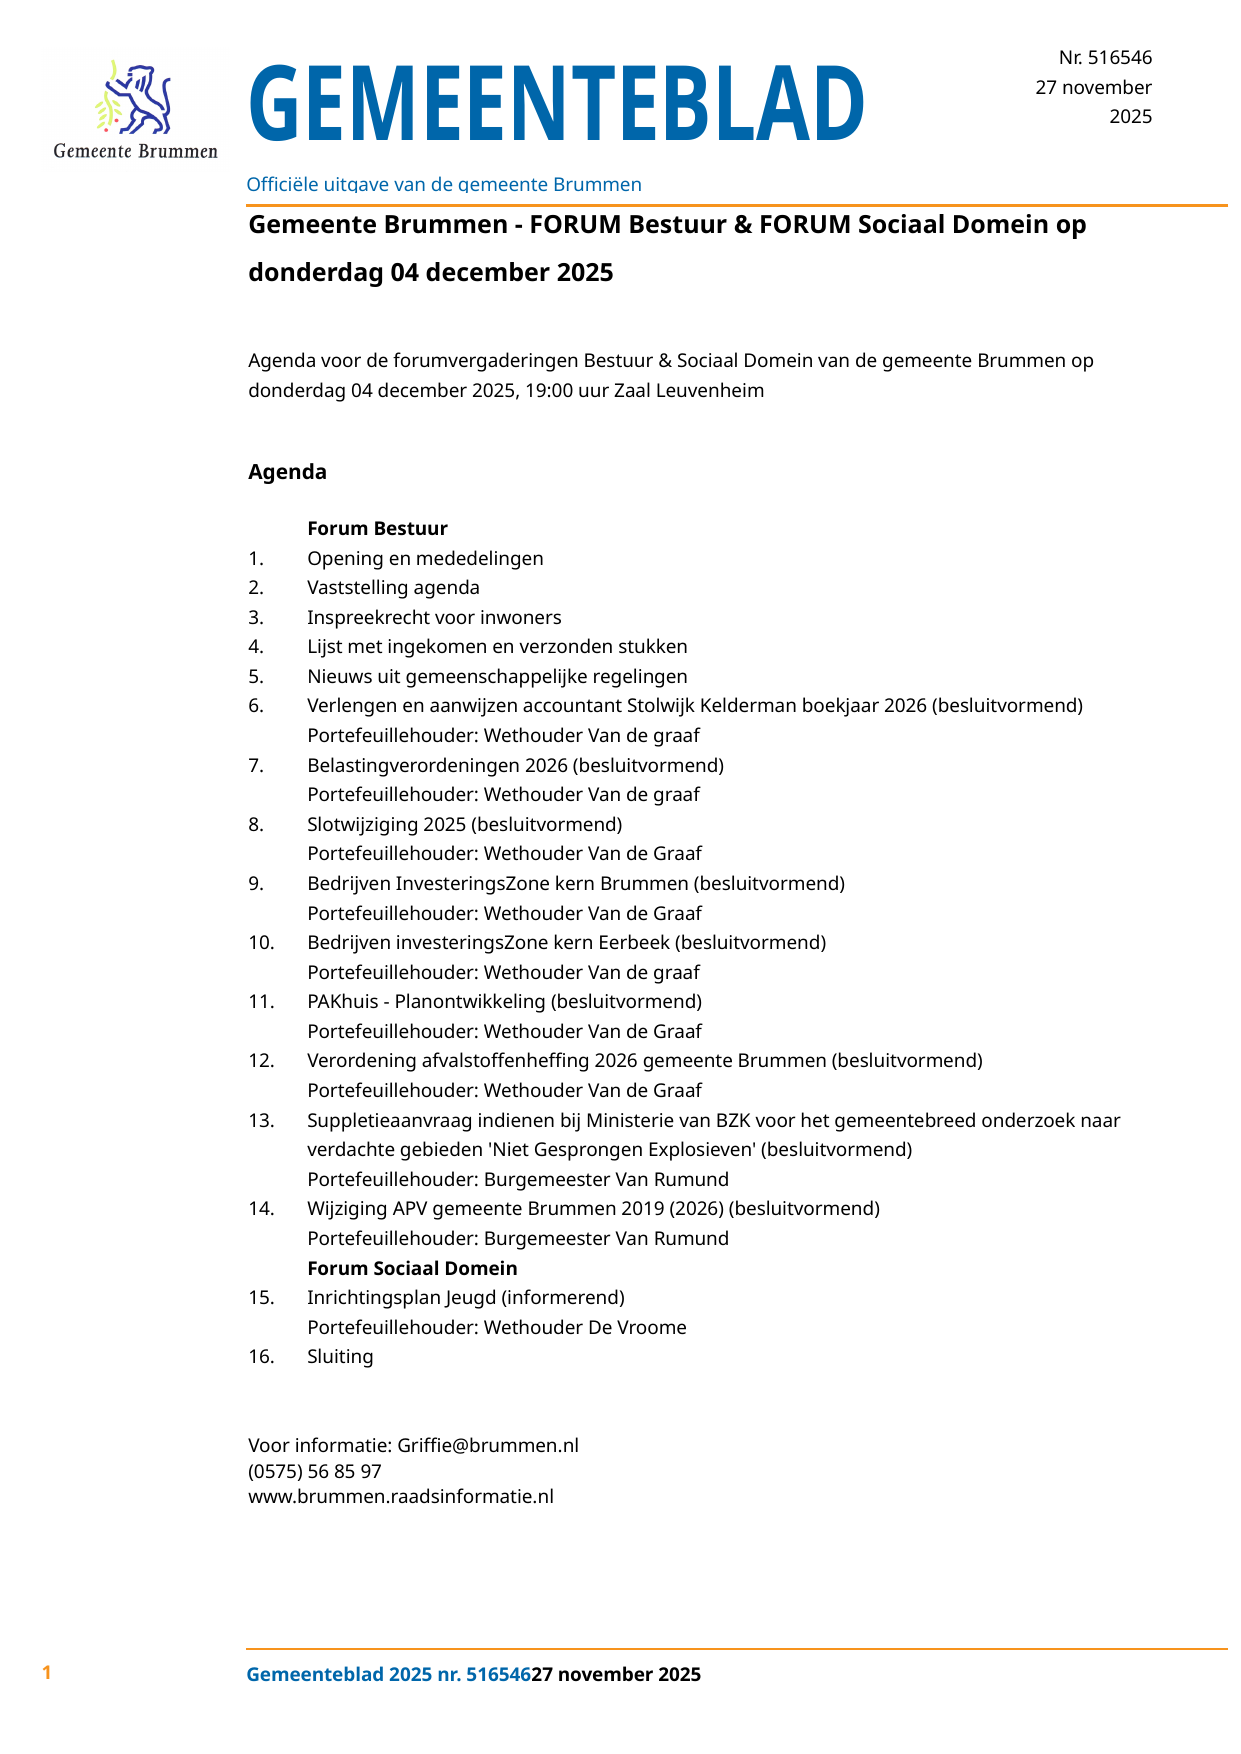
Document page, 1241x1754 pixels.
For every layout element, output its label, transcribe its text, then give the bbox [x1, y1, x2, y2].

list Portefeuillehouder: Burgemeester Van Rumund [248, 1225, 1152, 1251]
text Agenda [248, 457, 1152, 486]
text Voor informatie: Griffie@brummen.nl [248, 1432, 1152, 1458]
list Portefeuillehouder: Burgemeester Van Rumund [248, 1166, 1152, 1192]
list Belastingverordeningen 2026 (besluitvormend) [248, 752, 1152, 777]
list Portefeuillehouder: Wethouder Van de graaf [248, 959, 1152, 984]
list Verordening afvalstoffenheffing 2026 gemeente Brummen (besluitvormend) [248, 1048, 1152, 1073]
list Portefeuillehouder: Wethouder Van de Graaf [248, 900, 1152, 925]
list Forum Bestuur [248, 515, 1152, 541]
picture [41, 47, 231, 172]
list Forum Sociaal Domein [248, 1255, 1152, 1280]
list Portefeuillehouder: Wethouder Van de Graaf [248, 1077, 1152, 1103]
list Verlengen en aanwijzen accountant Stolwijk Kelderman boekjaar 2026 (besluitvormend) [248, 693, 1152, 718]
list Lijst met ingekomen en verzonden stukken [248, 633, 1152, 659]
list Nieuws uit gemeenschappelijke regelingen [248, 663, 1152, 689]
list Portefeuillehouder: Wethouder De Vroome [248, 1314, 1152, 1339]
list PAKhuis - Planontwikkeling (besluitvormend) [248, 988, 1152, 1014]
list Inspreekrecht voor inwoners [248, 604, 1152, 629]
list Wijziging APV gemeente Brummen 2019 (2026) (besluitvormend) [248, 1196, 1152, 1221]
list Portefeuillehouder: Wethouder Van de Graaf [248, 841, 1152, 866]
list Vaststelling agenda [248, 574, 1152, 600]
text (0575) 56 85 97 [248, 1458, 1152, 1484]
text www.brummen.raadsinformatie.nl [248, 1484, 1152, 1509]
list Bedrijven investeringsZone kern Eerbeek (besluitvormend) [248, 929, 1152, 955]
list Slotwijziging 2025 (besluitvormend) [248, 811, 1152, 837]
list Portefeuillehouder: Wethouder Van de Graaf [248, 1018, 1152, 1044]
list Opening en mededelingen [248, 545, 1152, 570]
list Suppletieaanvraag indienen bij Ministerie van BZK voor het gemeentebreed onderzoek naar verdachte gebieden 'Niet Gesprongen Explosieven' (besluitvormend) [248, 1107, 1152, 1162]
text Gemeente Brummen - FORUM Bestuur & FORUM Sociaal Domein op donderdag 04 december 2025 [248, 207, 1152, 288]
list Bedrijven InvesteringsZone kern Brummen (besluitvormend) [248, 870, 1152, 896]
list Portefeuillehouder: Wethouder Van de graaf [248, 722, 1152, 748]
list Sluiting [248, 1343, 1152, 1369]
list Portefeuillehouder: Wethouder Van de graaf [248, 781, 1152, 807]
list Inrichtingsplan Jeugd (informerend) [248, 1284, 1152, 1310]
text Agenda voor de forumvergaderingen Bestuur & Sociaal Domein van de gemeente Brummen op donderdag 04 december 2025, 19:00 uur Zaal Leuvenheim [248, 347, 1152, 403]
